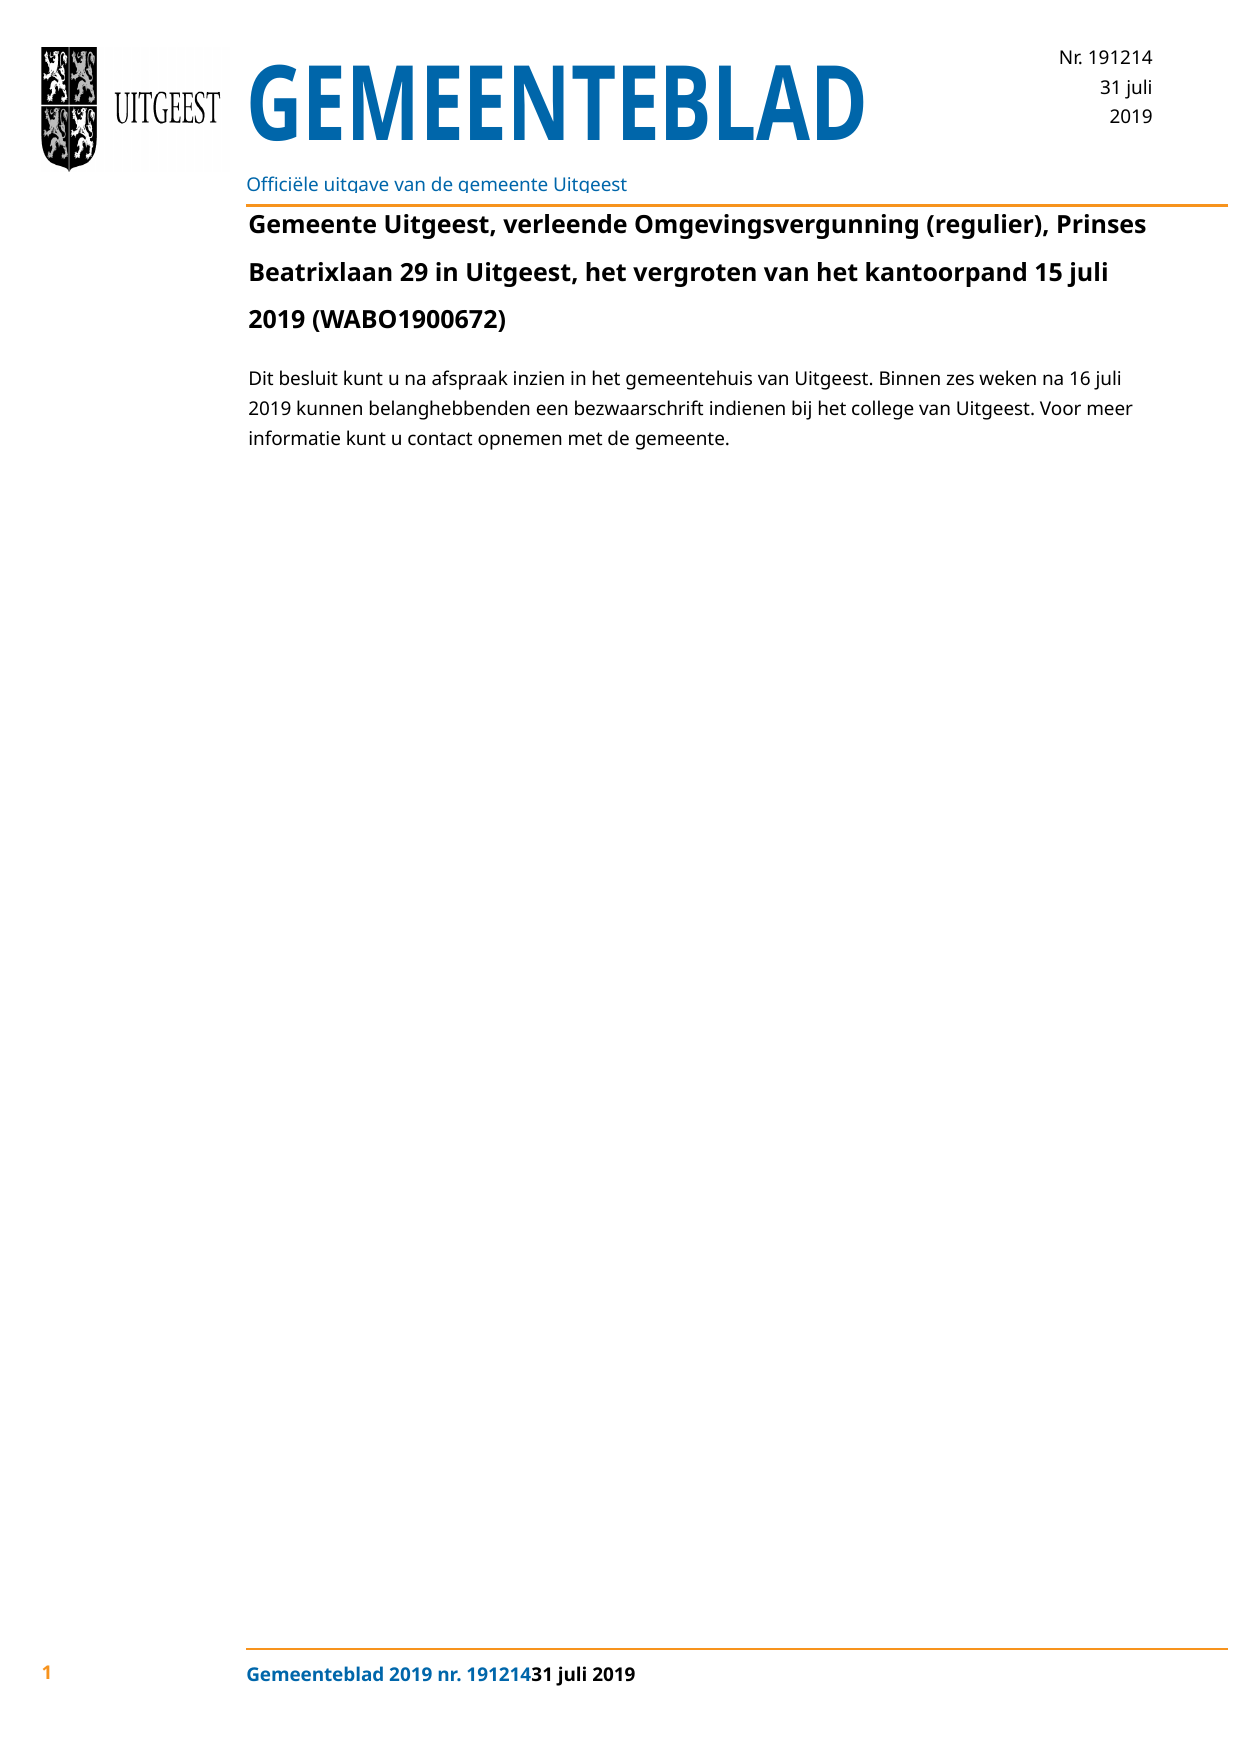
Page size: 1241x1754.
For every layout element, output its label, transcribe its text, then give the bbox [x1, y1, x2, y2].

picture [41, 47, 231, 172]
text Dit besluit kunt u na afspraak inzien in het gemeentehuis van Uitgeest. Binnen zes weken na 16 juli 2019 kunnen belanghebbenden een bezwaarschrift indienen bij het college van Uitgeest. Voor meer informatie kunt u contact opnemen met de gemeente. [248, 366, 1152, 450]
text Gemeente Uitgeest, verleende Omgevingsvergunning (regulier), Prinses Beatrixlaan 29 in Uitgeest, het vergroten van het kantoorpand 15 juli 2019 (WABO1900672) [248, 207, 1152, 336]
